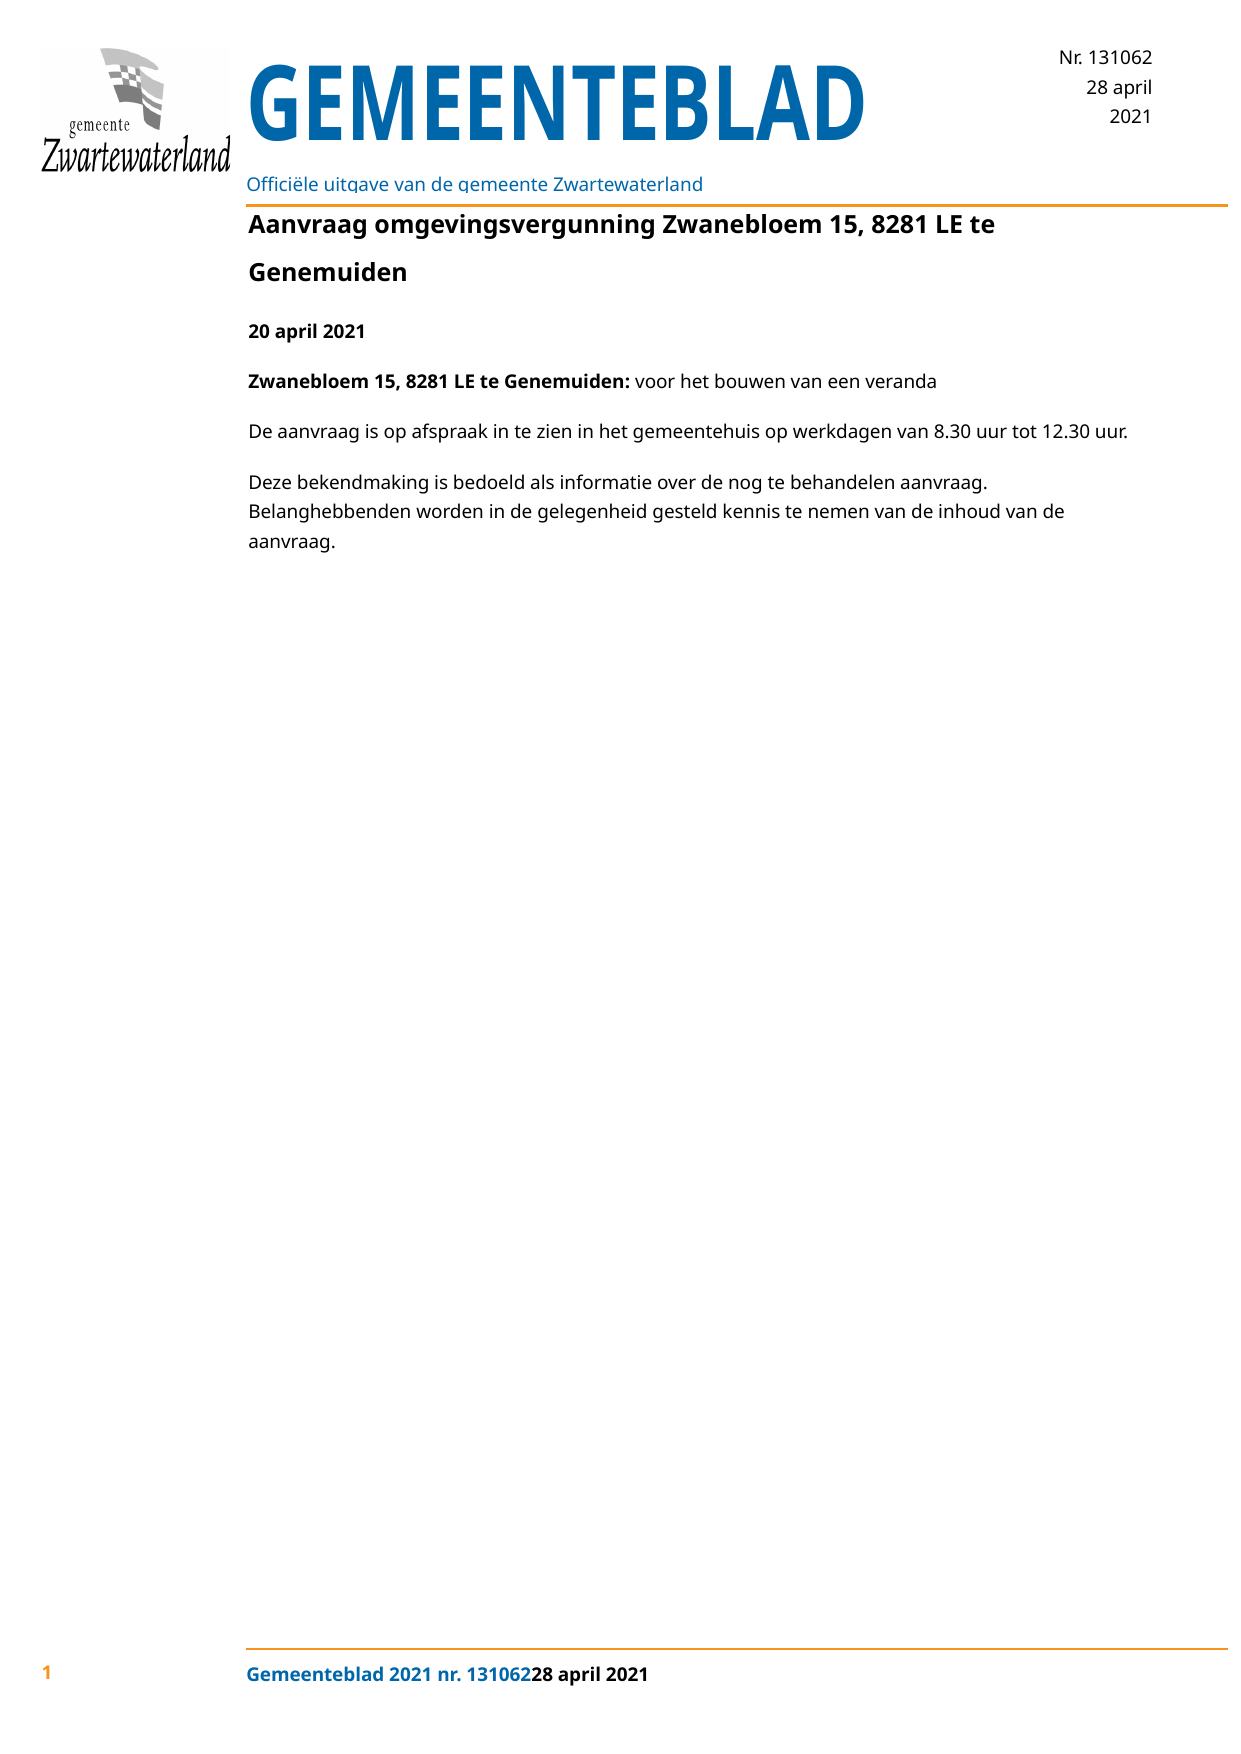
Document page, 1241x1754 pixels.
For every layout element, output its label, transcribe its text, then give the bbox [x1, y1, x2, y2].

text Zwanebloem 15, 8281 LE te Genemuiden: voor het bouwen van een veranda [248, 368, 1152, 394]
text Aanvraag omgevingsvergunning Zwanebloem 15, 8281 LE te Genemuiden [248, 207, 1152, 288]
picture [41, 47, 231, 172]
text Deze bekendmaking is bedoeld als informatie over de nog te behandelen aanvraag. Belanghebbenden worden in de gelegenheid gesteld kennis te nemen van de inhoud van de aanvraag. [248, 469, 1152, 554]
text De aanvraag is op afspraak in te zien in het gemeentehuis op werkdagen van 8.30 uur tot 12.30 uur. [248, 419, 1152, 444]
text 20 april 2021 [248, 318, 1152, 344]
